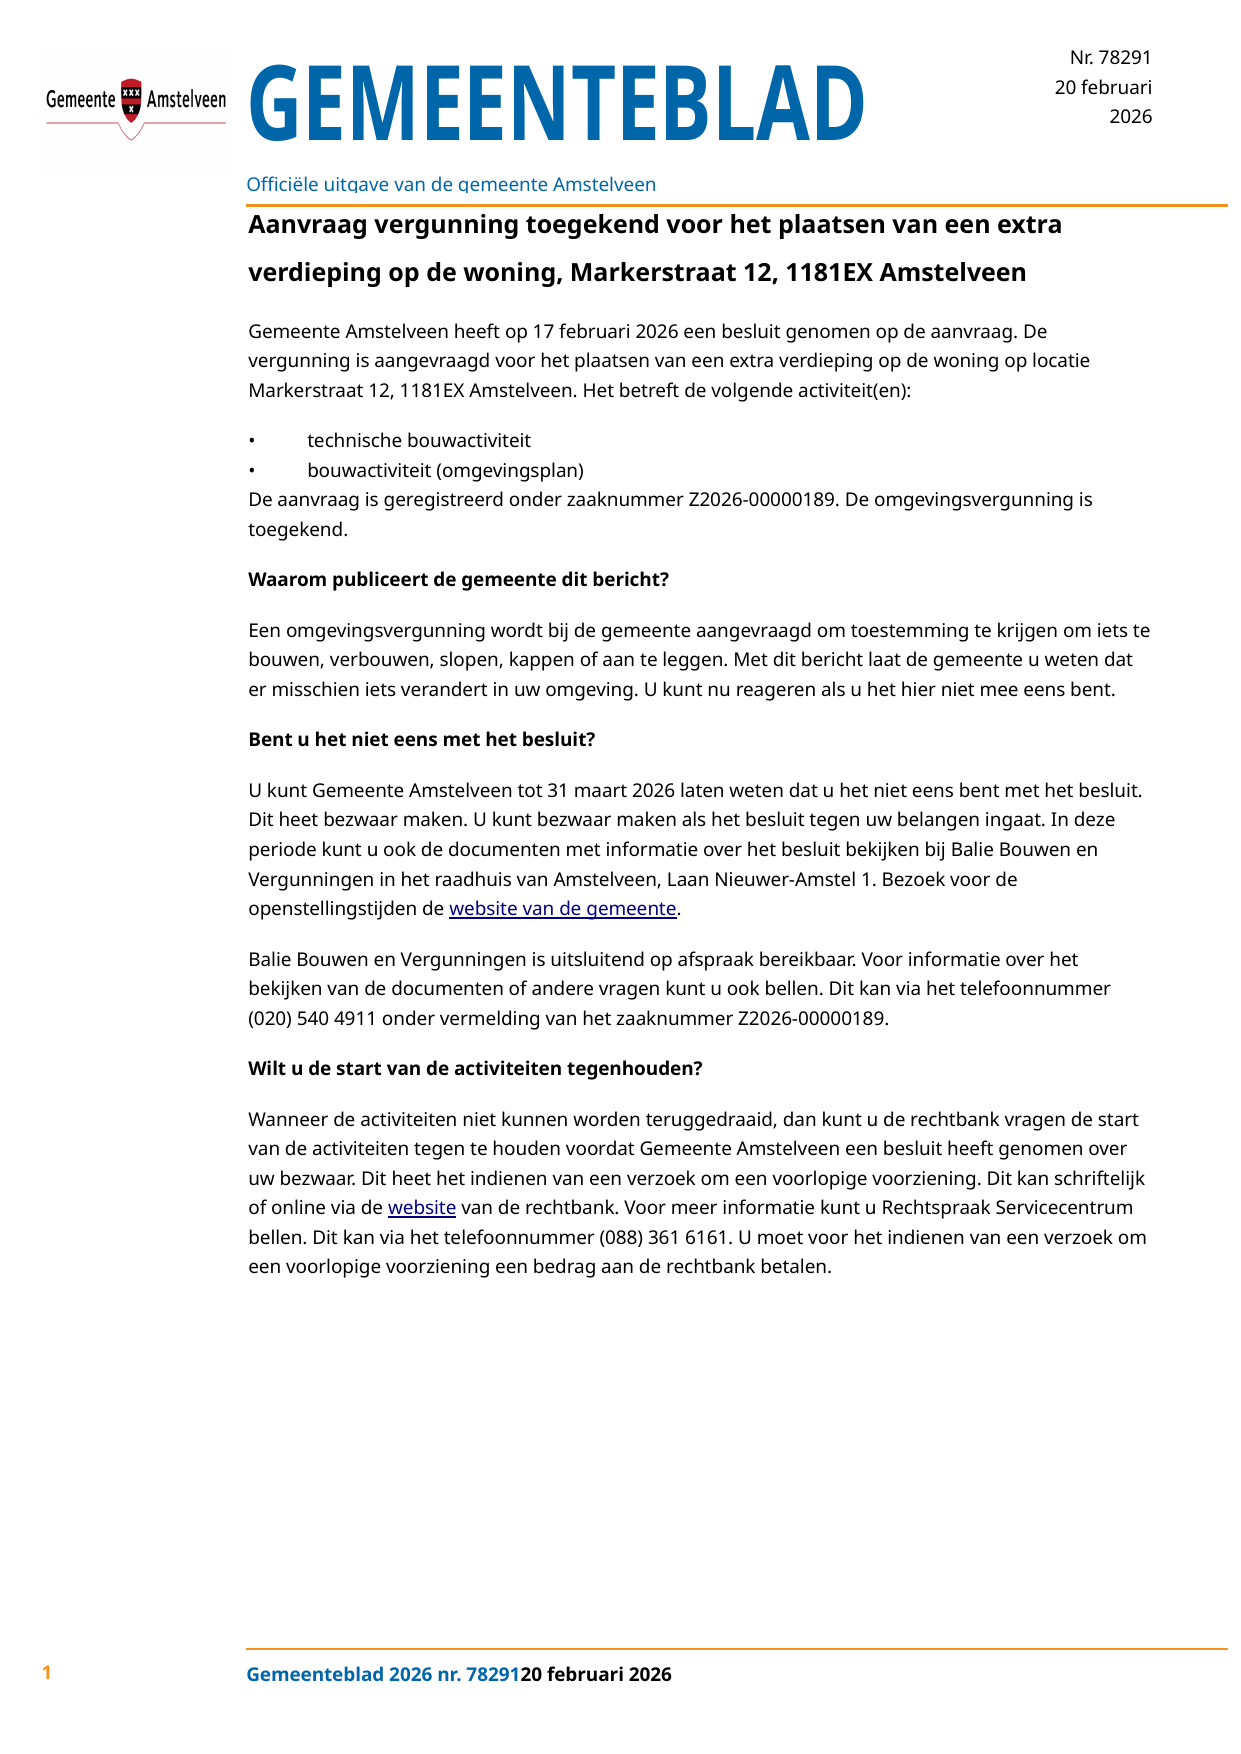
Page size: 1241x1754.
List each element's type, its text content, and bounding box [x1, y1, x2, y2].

text Een omgevingsvergunning wordt bij de gemeente aangevraagd om toestemming te krijgen om iets te bouwen, verbouwen, slopen, kappen of aan te leggen. Met dit bericht laat de gemeente u weten dat er misschien iets verandert in uw omgeving. U kunt nu reageren als u het hier niet mee eens bent. [248, 617, 1152, 702]
list technische bouwactiviteit [248, 427, 1152, 453]
text Wilt u de start van de activiteiten tegenhouden? [248, 1055, 1152, 1081]
text Balie Bouwen en Vergunningen is uitsluitend op afspraak bereikbaar. Voor informatie over het bekijken van de documenten of andere vragen kunt u ook bellen. Dit kan via het telefoonnummer (020) 540 4911 onder vermelding van het zaaknummer Z2026-00000189. [248, 946, 1152, 1031]
text Wanneer de activiteiten niet kunnen worden teruggedraaid, dan kunt u de rechtbank vragen de start van de activiteiten tegen te houden voordat Gemeente Amstelveen een besluit heeft genomen over uw bezwaar. Dit heet het indienen van een verzoek om een voorlopige voorziening. Dit kan schriftelijk of online via de website van de rechtbank. Voor meer informatie kunt u Rechtspraak Servicecentrum bellen. Dit kan via het telefoonnummer (088) 361 6161. U moet voor het indienen van een verzoek om een voorlopige voorziening een bedrag aan de rechtbank betalen. [248, 1106, 1152, 1279]
text De aanvraag is geregistreerd onder zaaknummer Z2026-00000189. De omgevingsvergunning is toegekend. [248, 487, 1152, 542]
text Waarom publiceert de gemeente dit bericht? [248, 567, 1152, 592]
picture [41, 47, 231, 172]
list bouwactiviteit (omgevingsplan) [248, 457, 1152, 483]
text Bent u het niet eens met het besluit? [248, 727, 1152, 752]
text Gemeente Amstelveen heeft op 17 februari 2026 een besluit genomen op de aanvraag. De vergunning is aangevraagd voor het plaatsen van een extra verdieping op de woning op locatie Markerstraat 12, 1181EX Amstelveen. Het betreft de volgende activiteit(en): [248, 318, 1152, 403]
text U kunt Gemeente Amstelveen tot 31 maart 2026 laten weten dat u het niet eens bent met het besluit. Dit heet bezwaar maken. U kunt bezwaar maken als het besluit tegen uw belangen ingaat. In deze periode kunt u ook de documenten met informatie over het besluit bekijken bij Balie Bouwen en Vergunningen in het raadhuis van Amstelveen, Laan Nieuwer-Amstel 1. Bezoek voor de openstellingstijden de website van de gemeente. [248, 777, 1152, 921]
text Aanvraag vergunning toegekend voor het plaatsen van een extra verdieping op de woning, Markerstraat 12, 1181EX Amstelveen [248, 207, 1152, 288]
